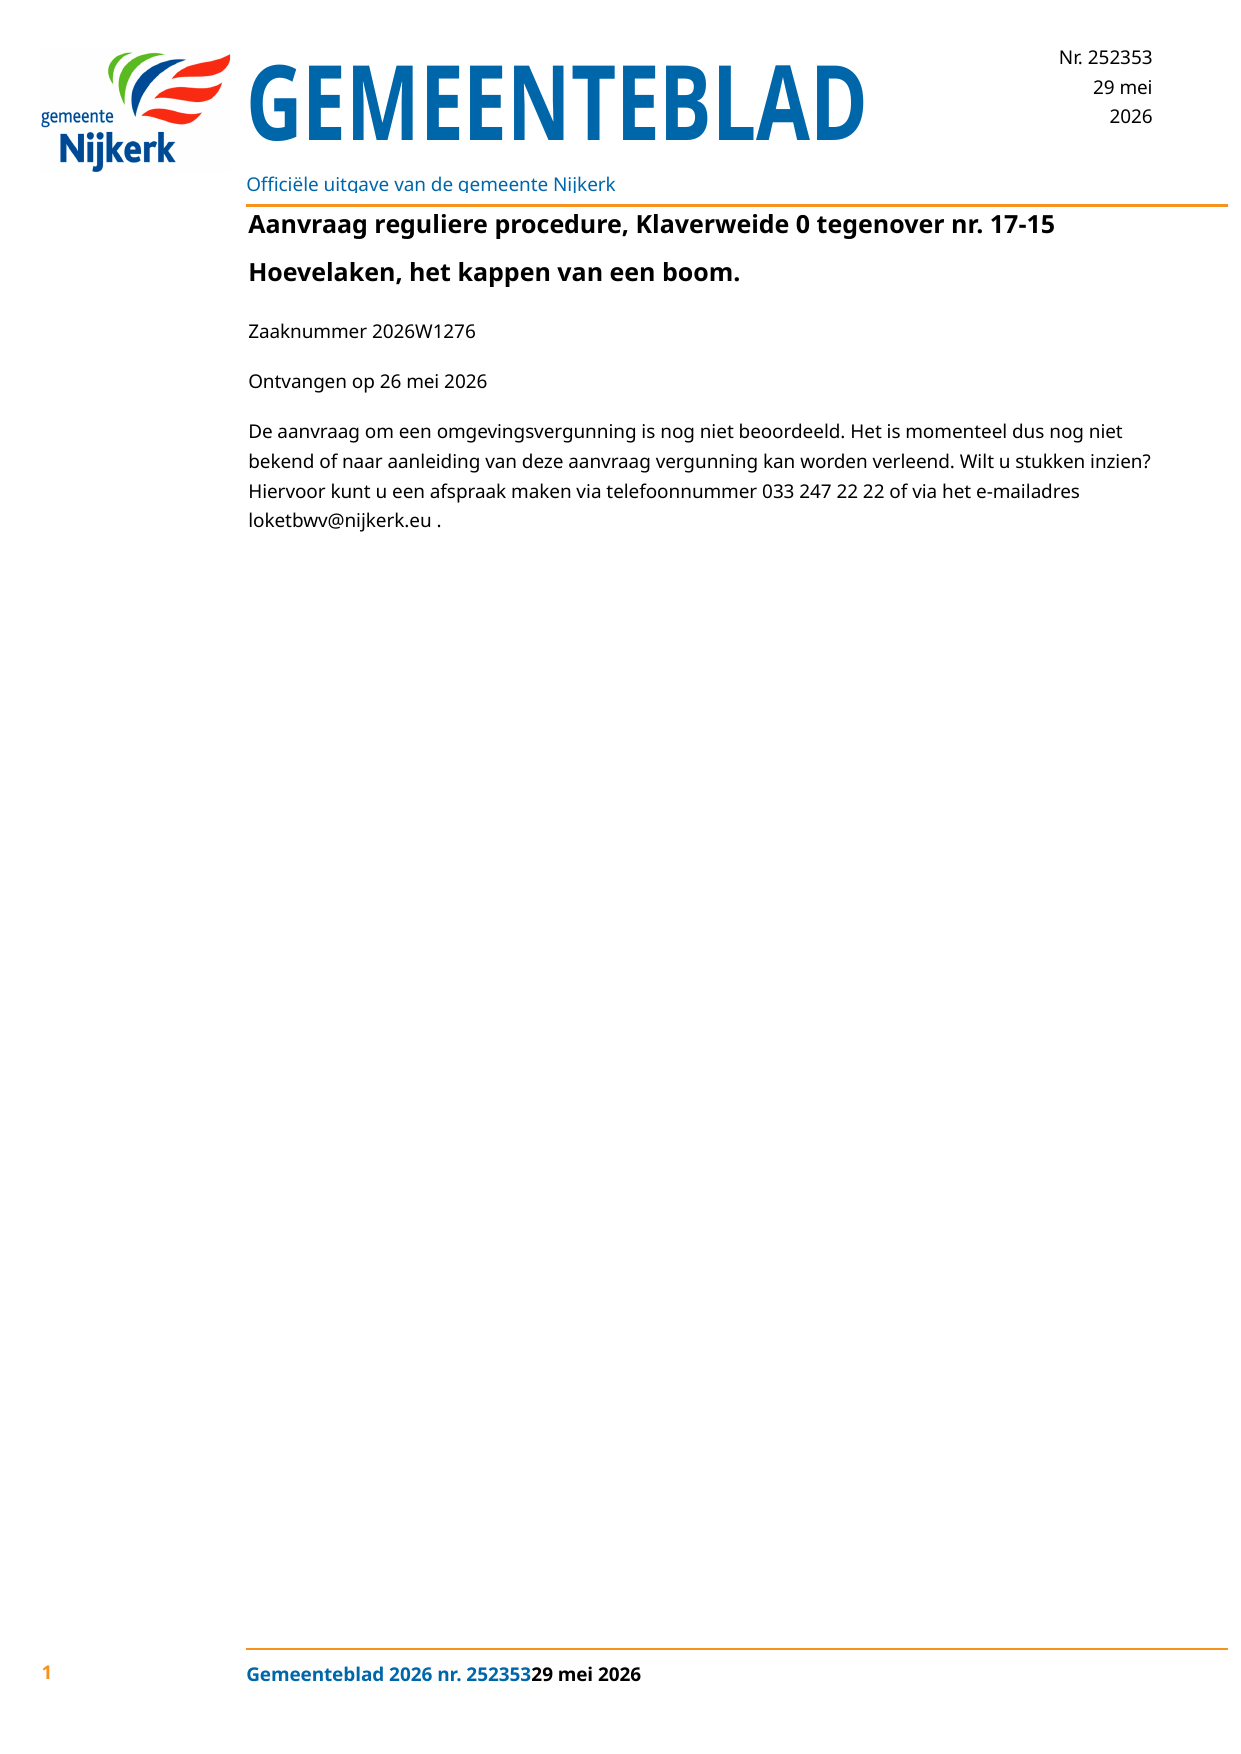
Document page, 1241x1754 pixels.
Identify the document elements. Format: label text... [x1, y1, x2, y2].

text Zaaknummer 2026W1276 [248, 318, 1152, 344]
text Ontvangen op 26 mei 2026 [248, 368, 1152, 394]
text Aanvraag reguliere procedure, Klaverweide 0 tegenover nr. 17-15 Hoevelaken, het kappen van een boom. [248, 207, 1152, 288]
text De aanvraag om een omgevingsvergunning is nog niet beoordeeld. Het is momenteel dus nog niet bekend of naar aanleiding van deze aanvraag vergunning kan worden verleend. Wilt u stukken inzien? Hiervoor kunt u een afspraak maken via telefoonnummer 033 247 22 22 of via het e-mailadres loketbwv@nijkerk.eu . [248, 419, 1152, 533]
picture [41, 47, 231, 172]
